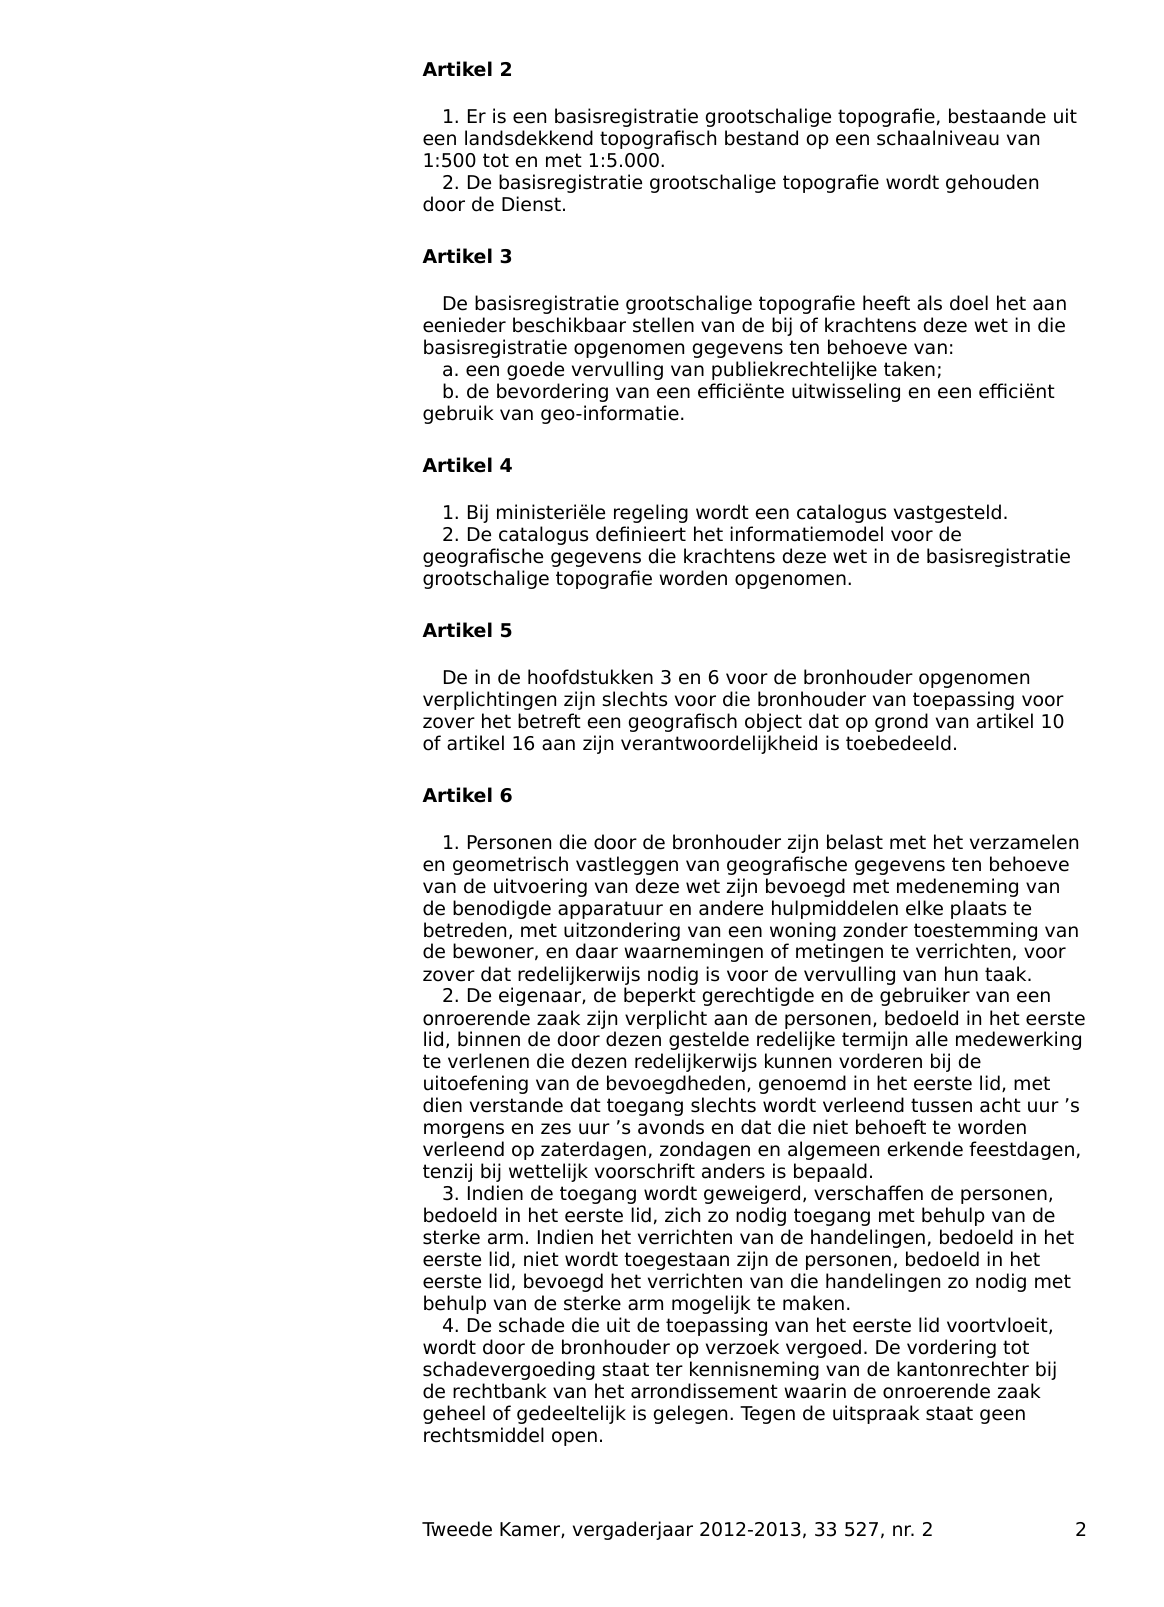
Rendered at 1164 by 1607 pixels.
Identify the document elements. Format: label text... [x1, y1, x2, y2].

text 2. De basisregistratie grootschalige topografie wordt gehouden door de Dienst. [422, 172, 1087, 216]
text De basisregistratie grootschalige topografie heeft als doel het aan eenieder beschikbaar stellen van de bij of krachtens deze wet in die basisregistratie opgenomen gegevens ten behoeve van: [422, 293, 1087, 359]
subtitle Artikel 2 [422, 59, 1087, 81]
text 1. Bij ministeriële regeling wordt een catalogus vastgesteld. [422, 502, 1087, 524]
text 4. De schade die uit de toepassing van het eerste lid voortvloeit, wordt door de bronhouder op verzoek vergoed. De vordering tot schadevergoeding staat ter kennisneming van de kantonrechter bij de rechtbank van het arrondissement waarin de onroerende zaak geheel of gedeeltelijk is gelegen. Tegen de uitspraak staat geen rechtsmiddel open. [422, 1315, 1087, 1447]
text a. een goede vervulling van publiekrechtelijke taken; [422, 359, 1087, 381]
subtitle Artikel 3 [422, 246, 1087, 268]
text 1. Personen die door de bronhouder zijn belast met het verzamelen en geometrisch vastleggen van geografische gegevens ten behoeve van de uitvoering van deze wet zijn bevoegd met medeneming van de benodigde apparatuur en andere hulpmiddelen elke plaats te betreden, met uitzondering van een woning zonder toestemming van de bewoner, en daar waarnemingen of metingen te verrichten, voor zover dat redelijkerwijs nodig is voor de vervulling van hun taak. [422, 832, 1087, 985]
text 2. De eigenaar, de beperkt gerechtigde en de gebruiker van een onroerende zaak zijn verplicht aan de personen, bedoeld in het eerste lid, binnen de door dezen gestelde redelijke termijn alle medewerking te verlenen die dezen redelijkerwijs kunnen vorderen bij de uitoefening van de bevoegdheden, genoemd in het eerste lid, met dien verstande dat toegang slechts wordt verleend tussen acht uur ’s morgens en zes uur ’s avonds en dat die niet behoeft te worden verleend op zaterdagen, zondagen en algemeen erkende feestdagen, tenzij bij wettelijk voorschrift anders is bepaald. [422, 985, 1087, 1183]
subtitle Artikel 4 [422, 455, 1087, 477]
text 1. Er is een basisregistratie grootschalige topografie, bestaande uit een landsdekkend topografisch bestand op een schaalniveau van 1:500 tot en met 1:5.000. [422, 106, 1087, 172]
text b. de bevordering van een efficiënte uitwisseling en een efficiënt gebruik van geo-informatie. [422, 381, 1087, 425]
subtitle Artikel 5 [422, 620, 1087, 642]
text De in de hoofdstukken 3 en 6 voor de bronhouder opgenomen verplichtingen zijn slechts voor die bronhouder van toepassing voor zover het betreft een geografisch object dat op grond van artikel 10 of artikel 16 aan zijn verantwoordelijkheid is toebedeeld. [422, 667, 1087, 754]
text 3. Indien de toegang wordt geweigerd, verschaffen de personen, bedoeld in het eerste lid, zich zo nodig toegang met behulp van de sterke arm. Indien het verrichten van de handelingen, bedoeld in het eerste lid, niet wordt toegestaan zijn de personen, bedoeld in het eerste lid, bevoegd het verrichten van die handelingen zo nodig met behulp van de sterke arm mogelijk te maken. [422, 1183, 1087, 1315]
text 2. De catalogus definieert het informatiemodel voor de geografische gegevens die krachtens deze wet in de basisregistratie grootschalige topografie worden opgenomen. [422, 524, 1087, 590]
subtitle Artikel 6 [422, 784, 1087, 807]
